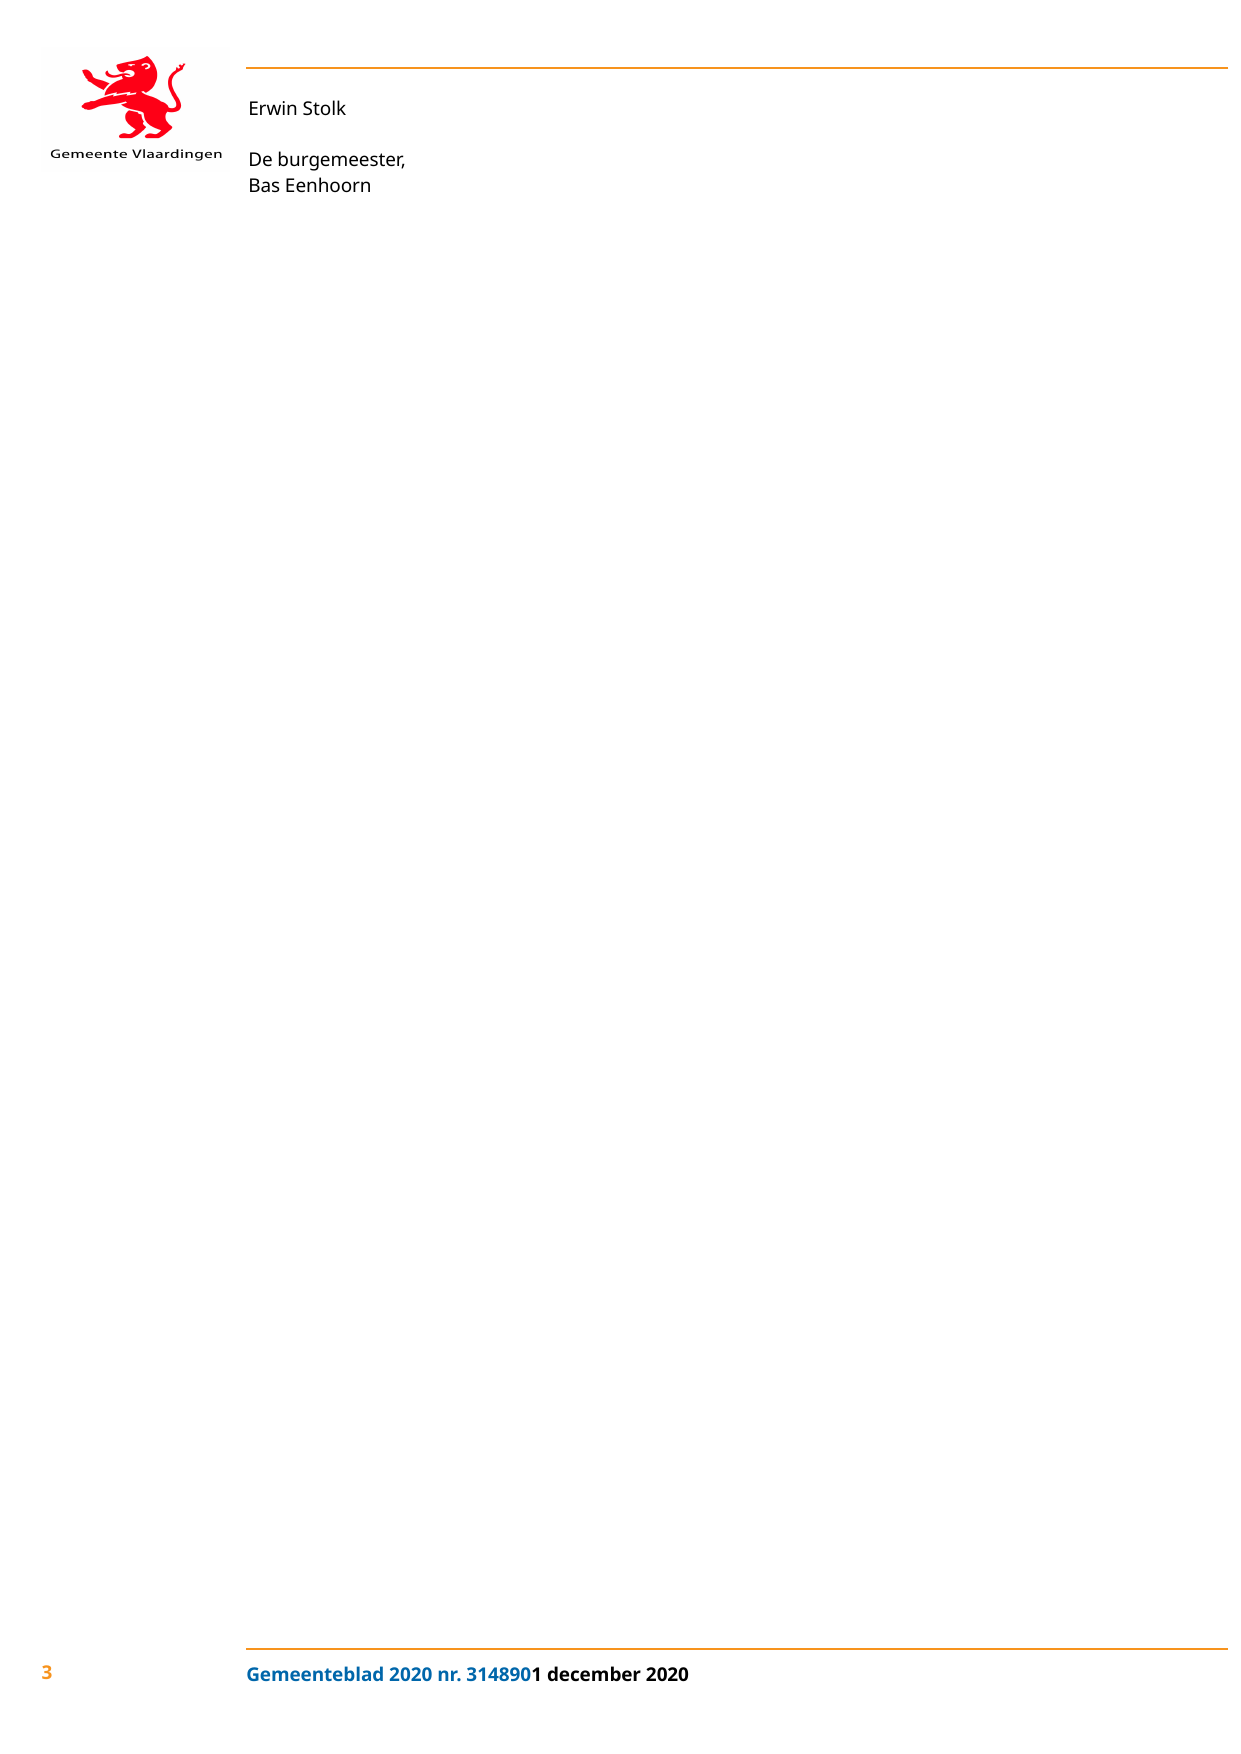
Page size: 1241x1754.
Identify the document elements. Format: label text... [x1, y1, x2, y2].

text De burgemeester, [248, 146, 1152, 172]
picture [41, 47, 231, 172]
text Bas Eenhoorn [248, 172, 1152, 198]
text Erwin Stolk [248, 95, 1152, 121]
